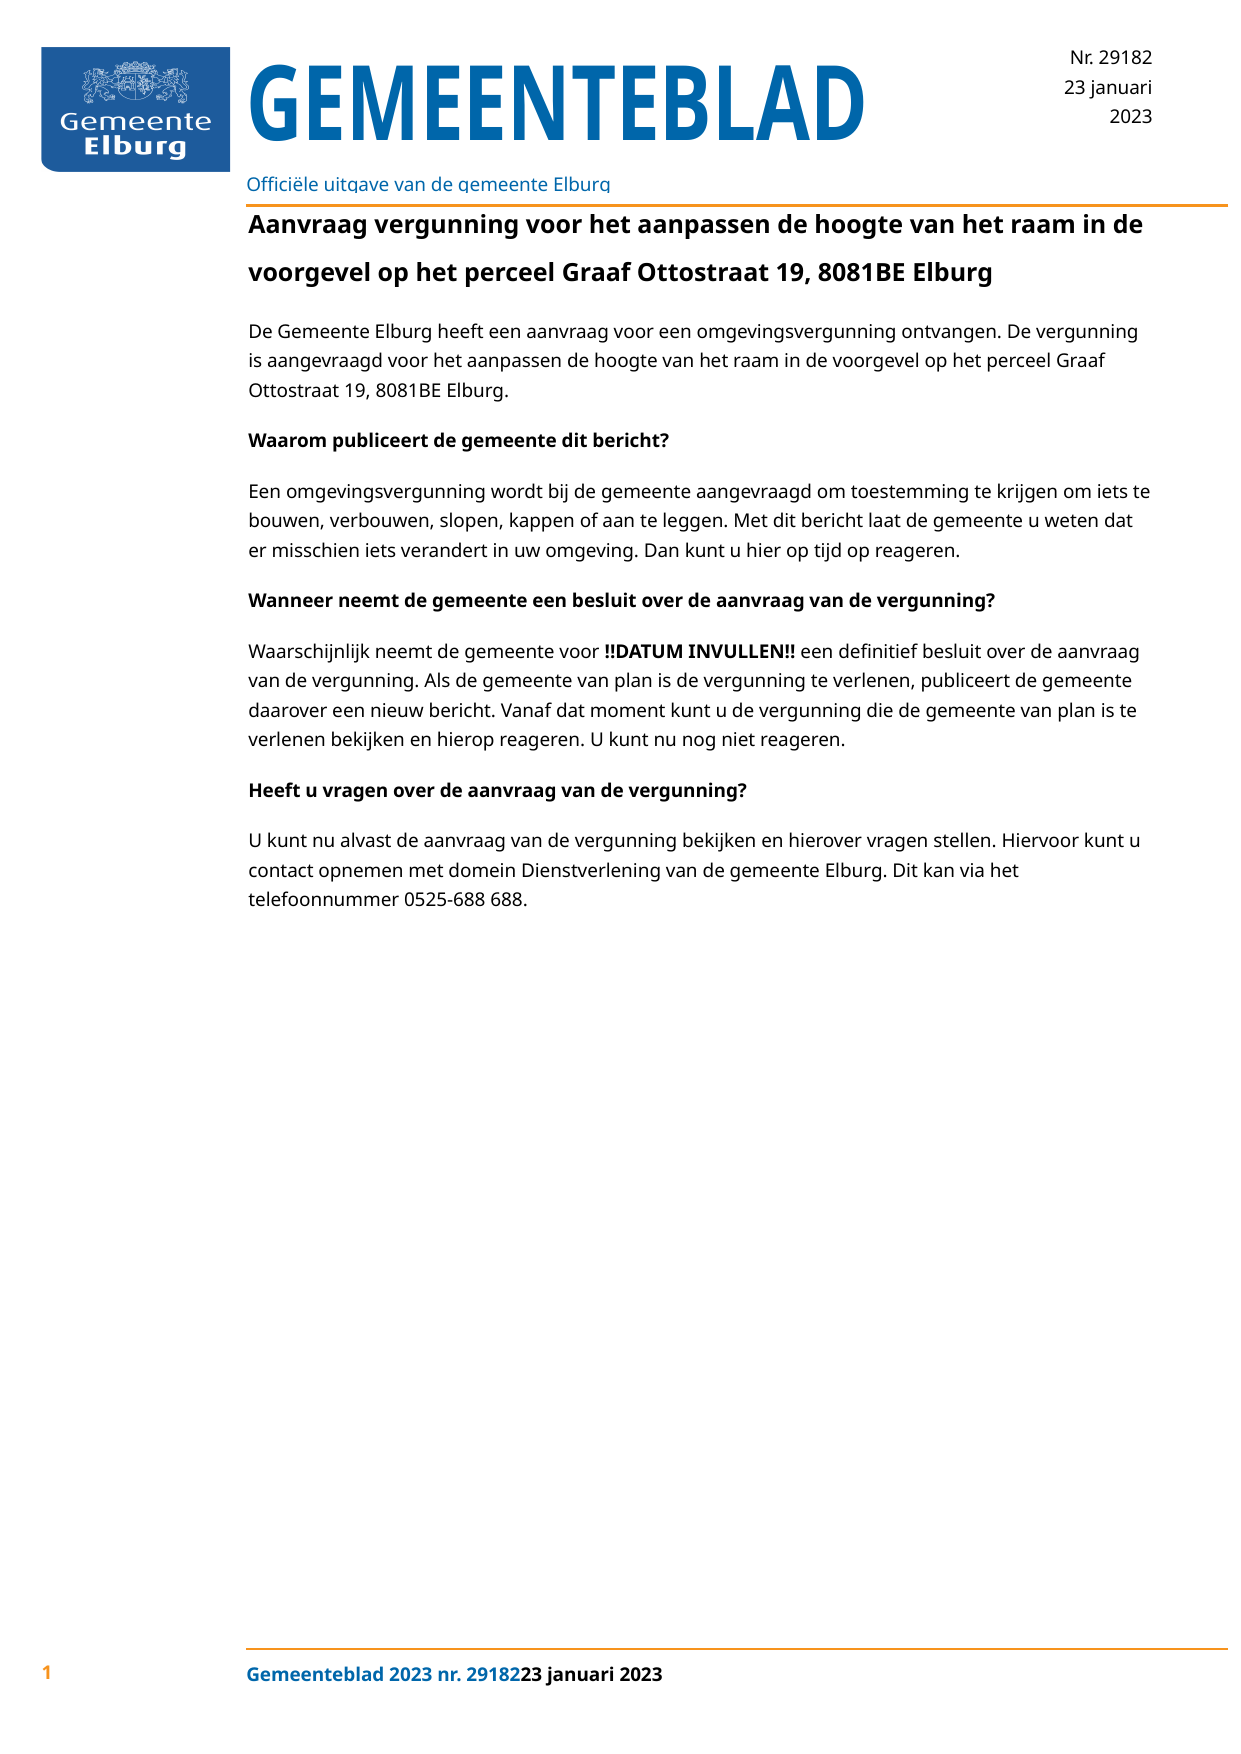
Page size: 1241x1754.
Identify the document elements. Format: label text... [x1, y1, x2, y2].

picture [41, 47, 231, 172]
text Een omgevingsvergunning wordt bij de gemeente aangevraagd om toestemming te krijgen om iets te bouwen, verbouwen, slopen, kappen of aan te leggen. Met dit bericht laat de gemeente u weten dat er misschien iets verandert in uw omgeving. Dan kunt u hier op tijd op reageren. [248, 478, 1152, 563]
text Waarschijnlijk neemt de gemeente voor !!DATUM INVULLEN!! een definitief besluit over de aanvraag van de vergunning. Als de gemeente van plan is de vergunning te verlenen, publiceert de gemeente daarover een nieuw bericht. Vanaf dat moment kunt u de vergunning die de gemeente van plan is te verlenen bekijken en hierop reageren. U kunt nu nog niet reageren. [248, 638, 1152, 752]
text De Gemeente Elburg heeft een aanvraag voor een omgevingsvergunning ontvangen. De vergunning is aangevraagd voor het aanpassen de hoogte van het raam in de voorgevel op het perceel Graaf Ottostraat 19, 8081BE Elburg. [248, 318, 1152, 403]
text U kunt nu alvast de aanvraag van de vergunning bekijken en hierover vragen stellen. Hiervoor kunt u contact opnemen met domein Dienstverlening van de gemeente Elburg. Dit kan via het telefoonnummer 0525-688 688. [248, 827, 1152, 912]
text Heeft u vragen over de aanvraag van de vergunning? [248, 777, 1152, 803]
text Wanneer neemt de gemeente een besluit over de aanvraag van de vergunning? [248, 587, 1152, 613]
text Waarom publiceert de gemeente dit bericht? [248, 427, 1152, 453]
text Aanvraag vergunning voor het aanpassen de hoogte van het raam in de voorgevel op het perceel Graaf Ottostraat 19, 8081BE Elburg [248, 207, 1152, 288]
